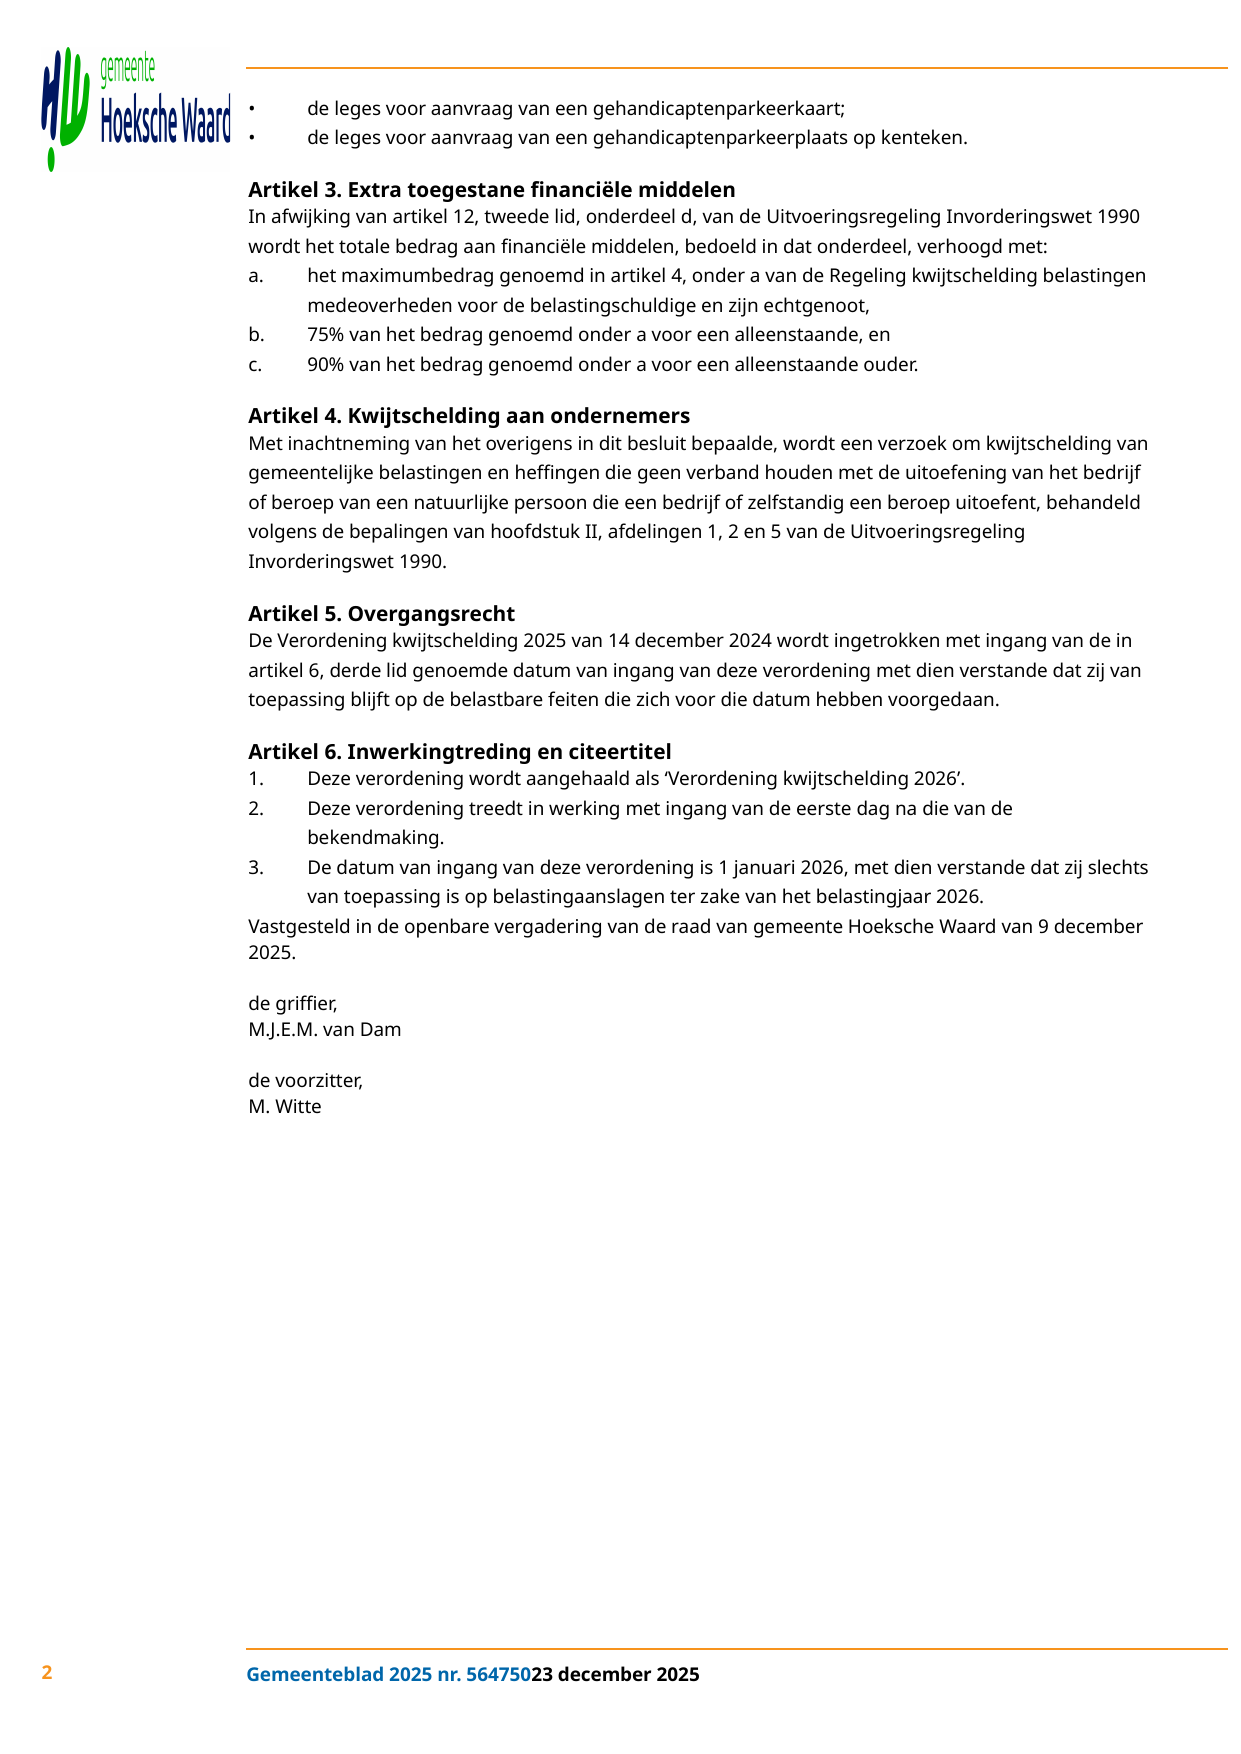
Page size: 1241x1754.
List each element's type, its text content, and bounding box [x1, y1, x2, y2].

text M. Witte [248, 1093, 1152, 1119]
list het maximumbedrag genoemd in artikel 4, onder a van de Regeling kwijtschelding belastingen medeoverheden voor de belastingschuldige en zijn echtgenoot, [248, 262, 1152, 318]
list 90% van het bedrag genoemd onder a voor een alleenstaande ouder. [248, 351, 1152, 377]
list de leges voor aanvraag van een gehandicaptenparkeerplaats op kenteken. [248, 124, 1152, 150]
text Artikel 4. Kwijtschelding aan ondernemers [248, 402, 1152, 430]
picture [41, 47, 231, 172]
text Vastgesteld in de openbare vergadering van de raad van gemeente Hoeksche Waard van 9 december 2025. [248, 913, 1152, 964]
list de leges voor aanvraag van een gehandicaptenparkeerkaart; [248, 95, 1152, 121]
text In afwijking van artikel 12, tweede lid, onderdeel d, van de Uitvoeringsregeling Invorderingswet 1990 wordt het totale bedrag aan financiële middelen, bedoeld in dat onderdeel, verhoogd met: [248, 203, 1152, 258]
list Deze verordening wordt aangehaald als ‘Verordening kwijtschelding 2026’. [248, 765, 1152, 791]
list De datum van ingang van deze verordening is 1 januari 2026, met dien verstande dat zij slechts van toepassing is op belastingaanslagen ter zake van het belastingjaar 2026. [248, 854, 1152, 909]
text de griffier, [248, 990, 1152, 1016]
text De Verordening kwijtschelding 2025 van 14 december 2024 wordt ingetrokken met ingang van de in artikel 6, derde lid genoemde datum van ingang van deze verordening met dien verstande dat zij van toepassing blijft op de belastbare feiten die zich voor die datum hebben voorgedaan. [248, 627, 1152, 712]
text Met inachtneming van het overigens in dit besluit bepaalde, wordt een verzoek om kwijtschelding van gemeentelijke belastingen en heffingen die geen verband houden met de uitoefening van het bedrijf of beroep van een natuurlijke persoon die een bedrijf of zelfstandig een beroep uitoefent, behandeld volgens de bepalingen van hoofdstuk II, afdelingen 1, 2 en 5 van de Uitvoeringsregeling Invorderingswet 1990. [248, 430, 1152, 574]
list 75% van het bedrag genoemd onder a voor een alleenstaande, en [248, 322, 1152, 347]
text M.J.E.M. van Dam [248, 1016, 1152, 1042]
text Artikel 5. Overgangsrecht [248, 599, 1152, 627]
text Artikel 3. Extra toegestane financiële middelen [248, 175, 1152, 203]
text de voorzitter, [248, 1067, 1152, 1093]
list Deze verordening treedt in werking met ingang van de eerste dag na die van de bekendmaking. [248, 795, 1152, 850]
text Artikel 6. Inwerkingtreding en citeertitel [248, 737, 1152, 765]
